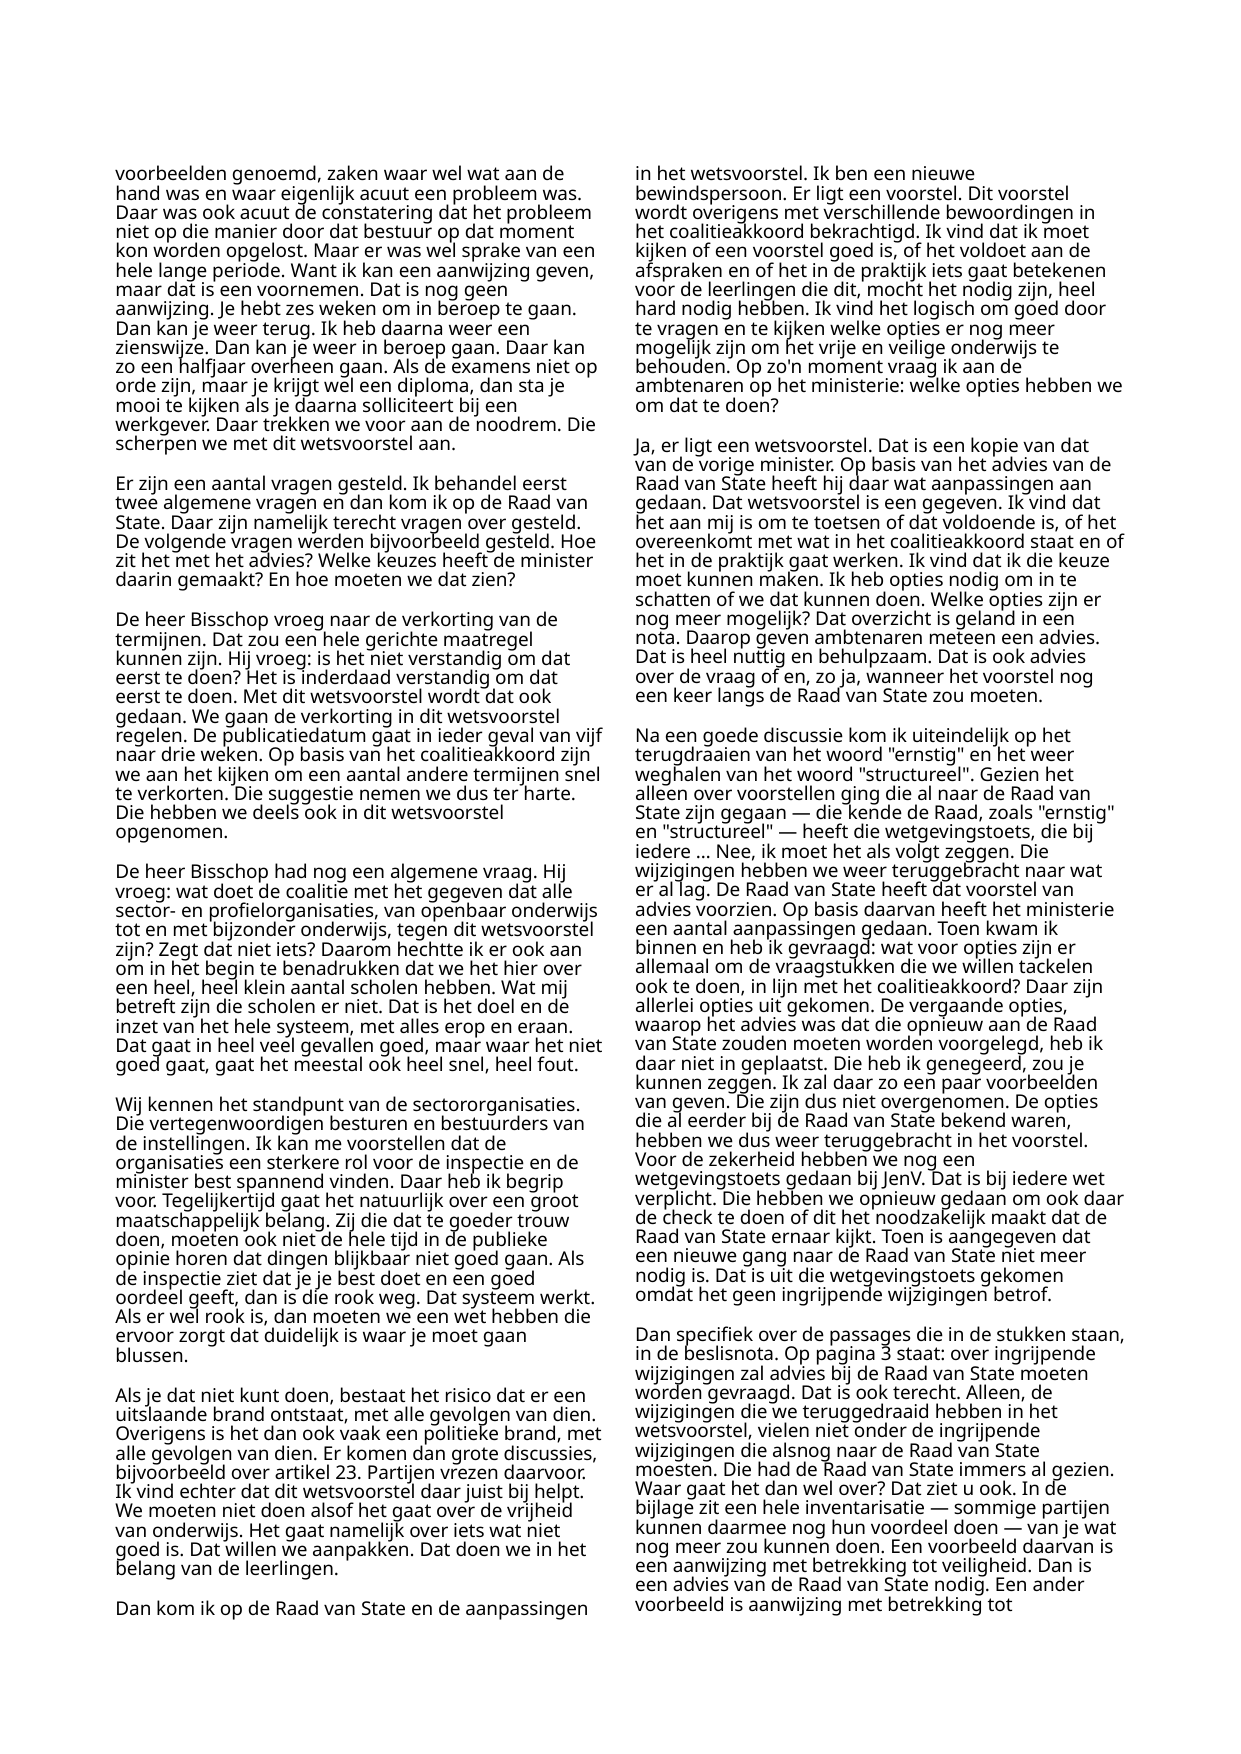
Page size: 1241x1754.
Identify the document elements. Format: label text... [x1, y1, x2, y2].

text Dan specifiek over de passages die in de stukken staan, in de beslisnota. Op pagina 3 staat: over ingrijpende wijzigingen zal advies bij de Raad van State moeten worden gevraagd. Dat is ook terecht. Alleen, de wijzigingen die we teruggedraaid hebben in het wetsvoorstel, vielen niet onder de ingrijpende wijzigingen die alsnog naar de Raad van State moesten. Die had de Raad van State immers al gezien. Waar gaat het dan wel over? Dat ziet u ook. In de bijlage zit een hele inventarisatie — sommige partijen kunnen daarmee nog hun voordeel doen — van je wat nog meer zou kunnen doen. Een voorbeeld daarvan is een aanwijzing met betrekking tot veiligheid. Dan is een advies van de Raad van State nodig. Een ander voorbeeld is aanwijzing met betrekking tot [635, 1326, 1125, 1615]
text Wij kennen het standpunt van de sectororganisaties. Die vertegenwoordigen besturen en bestuurders van de instellingen. Ik kan me voorstellen dat de organisaties een sterkere rol voor de inspectie en de minister best spannend vinden. Daar heb ik begrip voor. Tegelijkertijd gaat het natuurlijk over een groot maatschappelijk belang. Zij die dat te goeder trouw doen, moeten ook niet de hele tijd in de publieke opinie horen dat dingen blijkbaar niet goed gaan. Als de inspectie ziet dat je je best doet en een goed oordeel geeft, dan is die rook weg. Dat systeem werkt. Als er wel rook is, dan moeten we een wet hebben die ervoor zorgt dat duidelijk is waar je moet gaan blussen. [115, 1096, 605, 1366]
text Er zijn een aantal vragen gesteld. Ik behandel eerst twee algemene vragen en dan kom ik op de Raad van State. Daar zijn namelijk terecht vragen over gesteld. De volgende vragen werden bijvoorbeeld gesteld. Hoe zit het met het advies? Welke keuzes heeft de minister daarin gemaakt? En hoe moeten we dat zien? [115, 475, 605, 591]
text De heer Bisschop vroeg naar de verkorting van de termijnen. Dat zou een hele gerichte maatregel kunnen zijn. Hij vroeg: is het niet verstandig om dat eerst te doen? Het is inderdaad verstandig om dat eerst te doen. Met dit wetsvoorstel wordt dat ook gedaan. We gaan de verkorting in dit wetsvoorstel regelen. De publicatiedatum gaat in ieder geval van vijf naar drie weken. Op basis van het coalitieakkoord zijn we aan het kijken om een aantal andere termijnen snel te verkorten. Die suggestie nemen we dus ter harte. Die hebben we deels ook in dit wetsvoorstel opgenomen. [115, 611, 605, 843]
text Na een goede discussie kom ik uiteindelijk op het terugdraaien van het woord "ernstig" en het weer weghalen van het woord "structureel". Gezien het alleen over voorstellen ging die al naar de Raad van State zijn gegaan — die kende de Raad, zoals "ernstig" en "structureel" — heeft die wetgevingstoets, die bij iedere … Nee, ik moet het als volgt zeggen. Die wijzigingen hebben we weer teruggebracht naar wat er al lag. De Raad van State heeft dat voorstel van advies voorzien. Op basis daarvan heeft het ministerie een aantal aanpassingen gedaan. Toen kwam ik binnen en heb ik gevraagd: wat voor opties zijn er allemaal om de vraagstukken die we willen tackelen ook te doen, in lijn met het coalitieakkoord? Daar zijn allerlei opties uit gekomen. De vergaande opties, waarop het advies was dat die opnieuw aan de Raad van State zouden moeten worden voorgelegd, heb ik daar niet in geplaatst. Die heb ik genegeerd, zou je kunnen zeggen. Ik zal daar zo een paar voorbeelden van geven. Die zijn dus niet overgenomen. De opties die al eerder bij de Raad van State bekend waren, hebben we dus weer teruggebracht in het voorstel. Voor de zekerheid hebben we nog een wetgevingstoets gedaan bij JenV. Dat is bij iedere wet verplicht. Die hebben we opnieuw gedaan om ook daar de check te doen of dit het noodzakelijk maakt dat de Raad van State ernaar kijkt. Toen is aangegeven dat een nieuwe gang naar de Raad van State niet meer nodig is. Dat is uit die wetgevingstoets gekomen omdat het geen ingrijpende wijzigingen betrof. [635, 727, 1125, 1305]
text voorbeelden genoemd, zaken waar wel wat aan de hand was en waar eigenlijk acuut een probleem was. Daar was ook acuut de constatering dat het probleem niet op die manier door dat bestuur op dat moment kon worden opgelost. Maar er was wel sprake van een hele lange periode. Want ik kan een aanwijzing geven, maar dat is een voornemen. Dat is nog geen aanwijzing. Je hebt zes weken om in beroep te gaan. Dan kan je weer terug. Ik heb daarna weer een zienswijze. Dan kan je weer in beroep gaan. Daar kan zo een halfjaar overheen gaan. Als de examens niet op orde zijn, maar je krijgt wel een diploma, dan sta je mooi te kijken als je daarna solliciteert bij een werkgever. Daar trekken we voor aan de noodrem. Die scherpen we met dit wetsvoorstel aan. [115, 165, 605, 454]
text De heer Bisschop had nog een algemene vraag. Hij vroeg: wat doet de coalitie met het gegeven dat alle sector- en profielorganisaties, van openbaar onderwijs tot en met bijzonder onderwijs, tegen dit wetsvoorstel zijn? Zegt dat niet iets? Daarom hechtte ik er ook aan om in het begin te benadrukken dat we het hier over een heel, heel klein aantal scholen hebben. Wat mij betreft zijn die scholen er niet. Dat is het doel en de inzet van het hele systeem, met alles erop en eraan. Dat gaat in heel veel gevallen goed, maar waar het niet goed gaat, gaat het meestal ook heel snel, heel fout. [115, 863, 605, 1075]
text in het wetsvoorstel. Ik ben een nieuwe bewindspersoon. Er ligt een voorstel. Dit voorstel wordt overigens met verschillende bewoordingen in het coalitieakkoord bekrachtigd. Ik vind dat ik moet kijken of een voorstel goed is, of het voldoet aan de afspraken en of het in de praktijk iets gaat betekenen voor de leerlingen die dit, mocht het nodig zijn, heel hard nodig hebben. Ik vind het logisch om goed door te vragen en te kijken welke opties er nog meer mogelijk zijn om het vrije en veilige onderwijs te behouden. Op zo'n moment vraag ik aan de ambtenaren op het ministerie: welke opties hebben we om dat te doen? [635, 165, 1125, 416]
text Ja, er ligt een wetsvoorstel. Dat is een kopie van dat van de vorige minister. Op basis van het advies van de Raad van State heeft hij daar wat aanpassingen aan gedaan. Dat wetsvoorstel is een gegeven. Ik vind dat het aan mij is om te toetsen of dat voldoende is, of het overeenkomt met wat in het coalitieakkoord staat en of het in de praktijk gaat werken. Ik vind dat ik die keuze moet kunnen maken. Ik heb opties nodig om in te schatten of we dat kunnen doen. Welke opties zijn er nog meer mogelijk? Dat overzicht is geland in een nota. Daarop geven ambtenaren meteen een advies. Dat is heel nuttig en behulpzaam. Dat is ook advies over de vraag of en, zo ja, wanneer het voorstel nog een keer langs de Raad van State zou moeten. [635, 437, 1125, 706]
text Als je dat niet kunt doen, bestaat het risico dat er een uitslaande brand ontstaat, met alle gevolgen van dien. Overigens is het dan ook vaak een politieke brand, met alle gevolgen van dien. Er komen dan grote discussies, bijvoorbeeld over artikel 23. Partijen vrezen daarvoor. Ik vind echter dat dit wetsvoorstel daar juist bij helpt. We moeten niet doen alsof het gaat over de vrijheid van onderwijs. Het gaat namelijk over iets wat niet goed is. Dat willen we aanpakken. Dat doen we in het belang van de leerlingen. [115, 1387, 605, 1579]
text Dan kom ik op de Raad van State en de aanpassingen [115, 1600, 605, 1619]
